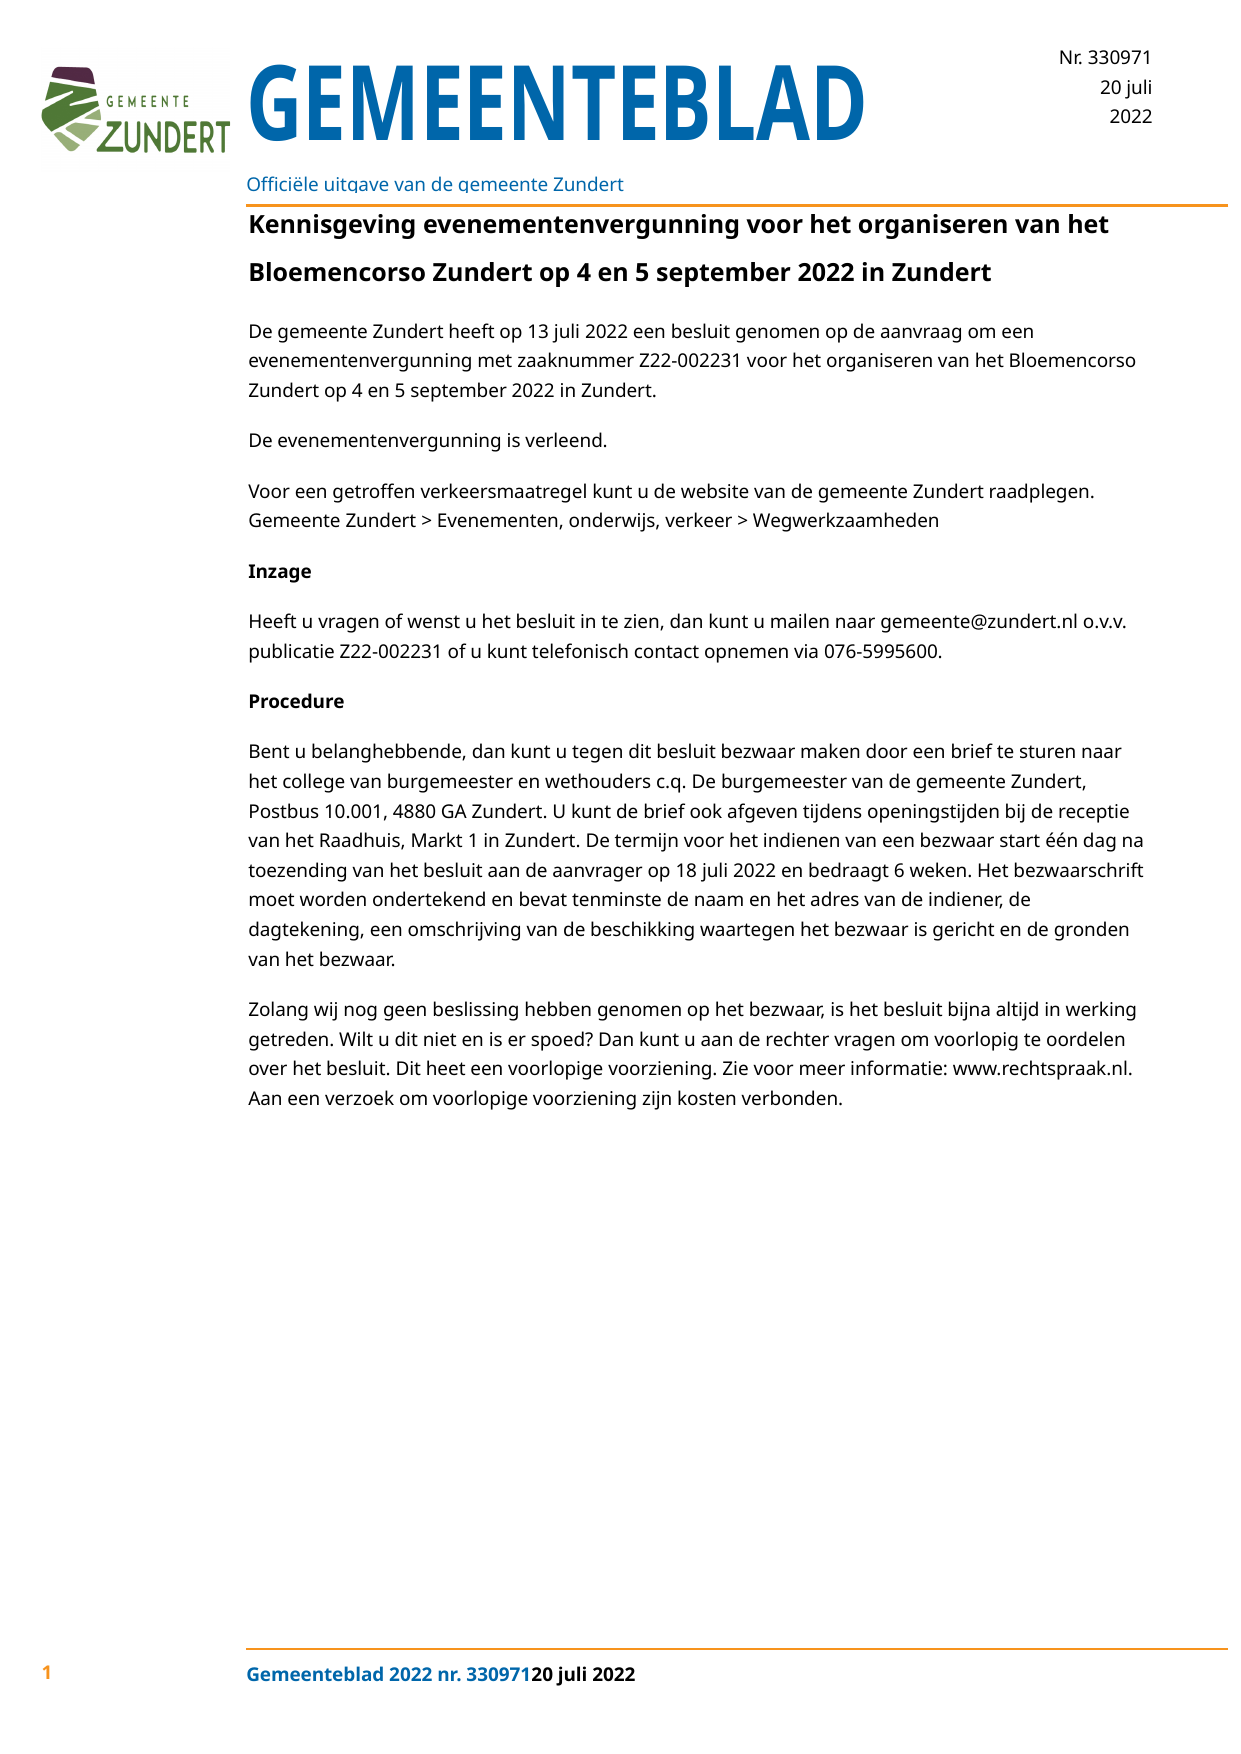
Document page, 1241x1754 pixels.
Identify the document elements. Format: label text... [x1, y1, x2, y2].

text Heeft u vragen of wenst u het besluit in te zien, dan kunt u mailen naar gemeente@zundert.nl o.v.v. publicatie Z22-002231 of u kunt telefonisch contact opnemen via 076-5995600. [248, 608, 1152, 664]
text Inzage [248, 558, 1152, 584]
picture [41, 47, 231, 172]
text Zolang wij nog geen beslissing hebben genomen op het bezwaar, is het besluit bijna altijd in werking getreden. Wilt u dit niet en is er spoed? Dan kunt u aan de rechter vragen om voorlopig te oordelen over het besluit. Dit heet een voorlopige voorziening. Zie voor meer informatie: www.rechtspraak.nl. Aan een verzoek om voorlopige voorziening zijn kosten verbonden. [248, 996, 1152, 1111]
text De gemeente Zundert heeft op 13 juli 2022 een besluit genomen op de aanvraag om een evenementenvergunning met zaaknummer Z22-002231 voor het organiseren van het Bloemencorso Zundert op 4 en 5 september 2022 in Zundert. [248, 318, 1152, 403]
text De evenementenvergunning is verleend. [248, 427, 1152, 453]
text Voor een getroffen verkeersmaatregel kunt u de website van de gemeente Zundert raadplegen. Gemeente Zundert > Evenementen, onderwijs, verkeer > Wegwerkzaamheden [248, 478, 1152, 533]
text Procedure [248, 688, 1152, 714]
text Bent u belanghebbende, dan kunt u tegen dit besluit bezwaar maken door een brief te sturen naar het college van burgemeester en wethouders c.q. De burgemeester van de gemeente Zundert, Postbus 10.001, 4880 GA Zundert. U kunt de brief ook afgeven tijdens openingstijden bij de receptie van het Raadhuis, Markt 1 in Zundert. De termijn voor het indienen van een bezwaar start één dag na toezending van het besluit aan de aanvrager op 18 juli 2022 en bedraagt 6 weken. Het bezwaarschrift moet worden ondertekend en bevat tenminste de naam en het adres van de indiener, de dagtekening, een omschrijving van de beschikking waartegen het bezwaar is gericht en de gronden van het bezwaar. [248, 739, 1152, 972]
text Kennisgeving evenementenvergunning voor het organiseren van het Bloemencorso Zundert op 4 en 5 september 2022 in Zundert [248, 207, 1152, 288]
